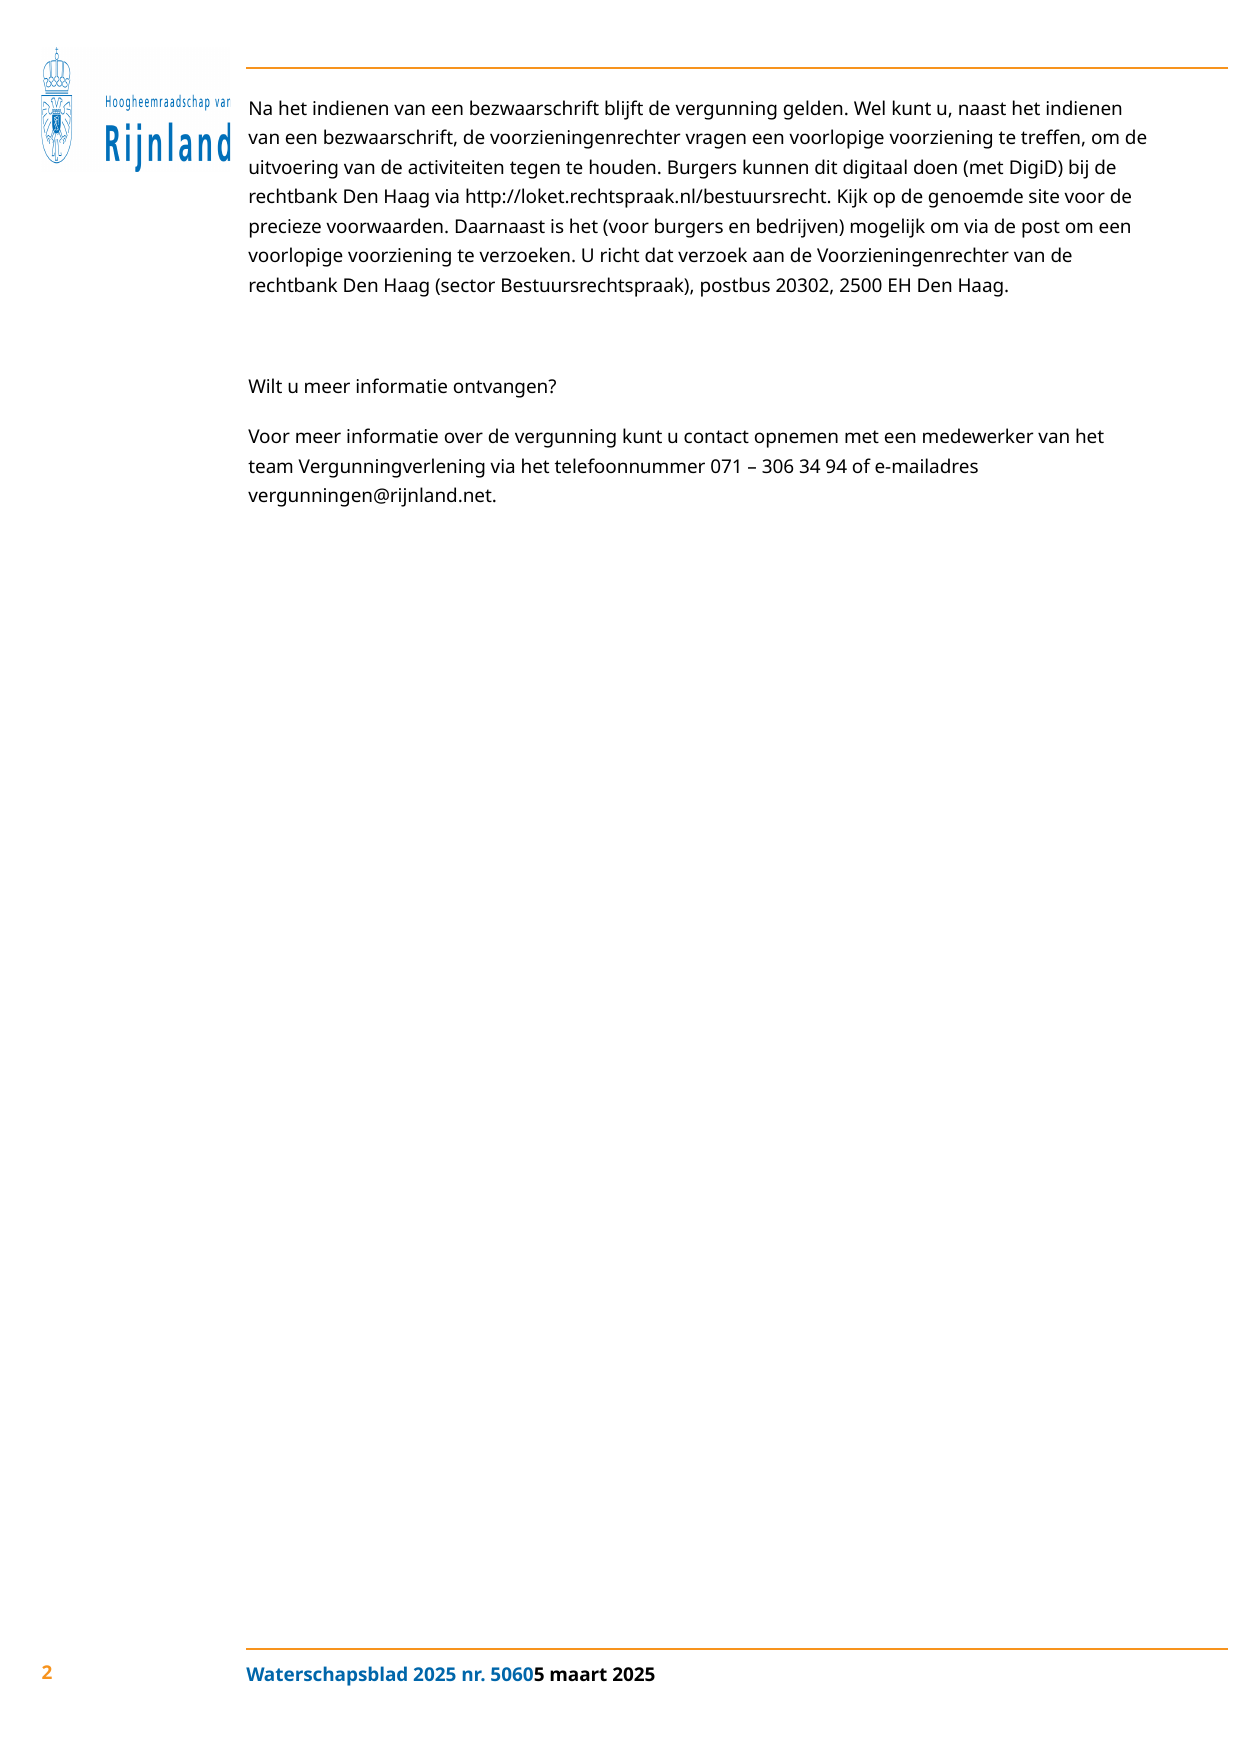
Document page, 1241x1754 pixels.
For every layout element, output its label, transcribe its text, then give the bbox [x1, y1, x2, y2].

text Voor meer informatie over de vergunning kunt u contact opnemen met een medewerker van het team Vergunningverlening via het telefoonnummer 071 – 306 34 94 of e-mailadres vergunningen@rijnland.net. [248, 423, 1152, 508]
text Na het indienen van een bezwaarschrift blijft de vergunning gelden. Wel kunt u, naast het indienen van een bezwaarschrift, de voorzieningenrechter vragen een voorlopige voorziening te treffen, om de uitvoering van de activiteiten tegen te houden. Burgers kunnen dit digitaal doen (met DigiD) bij de rechtbank Den Haag via http://loket.rechtspraak.nl/bestuursrecht. Kijk op de genoemde site voor de precieze voorwaarden. Daarnaast is het (voor burgers en bedrijven) mogelijk om via de post om een voorlopige voorziening te verzoeken. U richt dat verzoek aan de Voorzieningenrechter van de rechtbank Den Haag (sector Bestuursrechtspraak), postbus 20302, 2500 EH Den Haag. [248, 95, 1152, 298]
picture [41, 47, 231, 172]
text Wilt u meer informatie ontvangen? [248, 373, 1152, 399]
